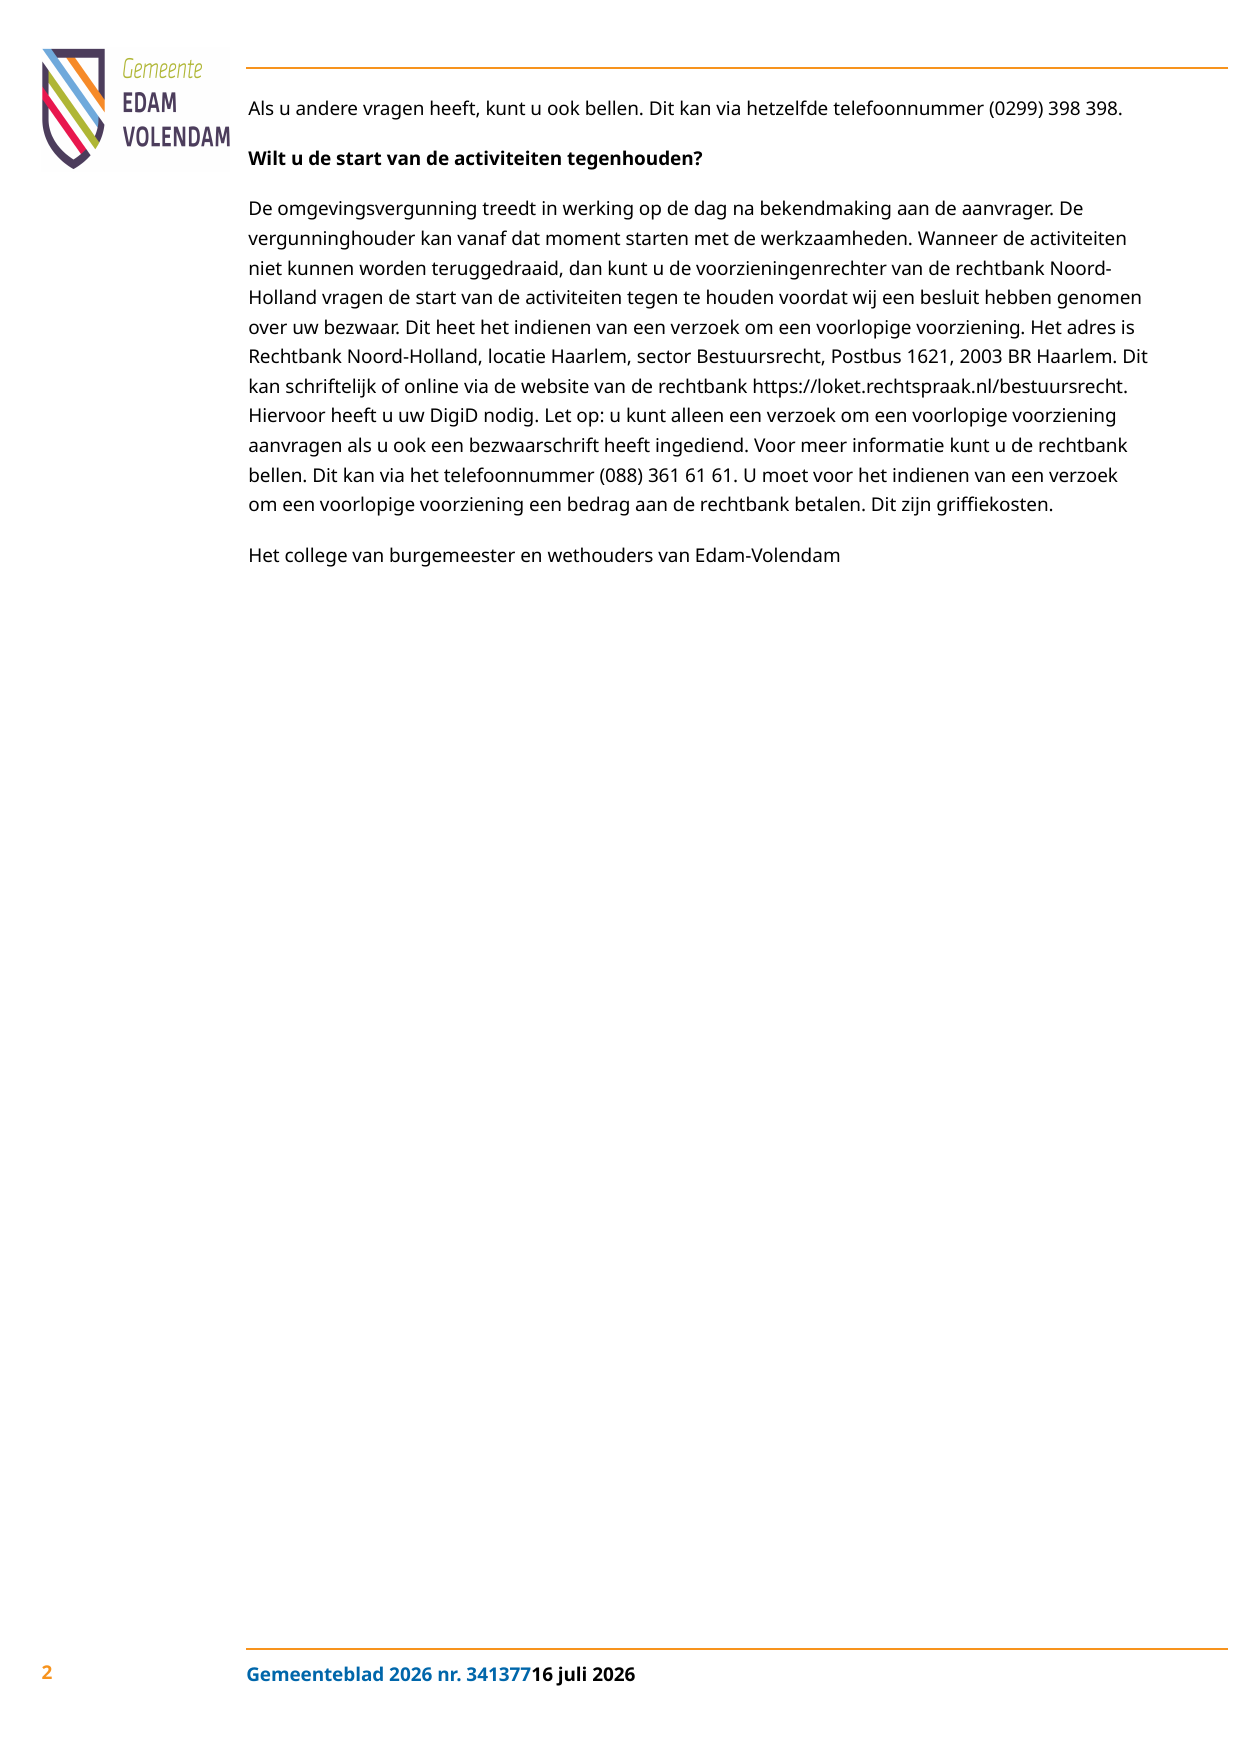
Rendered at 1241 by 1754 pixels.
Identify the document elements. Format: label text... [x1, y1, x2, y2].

text Wilt u de start van de activiteiten tegenhouden? [248, 145, 1152, 171]
picture [41, 47, 231, 172]
text De omgevingsvergunning treedt in werking op de dag na bekendmaking aan de aanvrager. De vergunninghouder kan vanaf dat moment starten met de werkzaamheden. Wanneer de activiteiten niet kunnen worden teruggedraaid, dan kunt u de voorzieningenrechter van de rechtbank Noord-Holland vragen de start van de activiteiten tegen te houden voordat wij een besluit hebben genomen over uw bezwaar. Dit heet het indienen van een verzoek om een voorlopige voorziening. Het adres is Rechtbank Noord-Holland, locatie Haarlem, sector Bestuursrecht, Postbus 1621, 2003 BR Haarlem. Dit kan schriftelijk of online via de website van de rechtbank https://loket.rechtspraak.nl/bestuursrecht. Hiervoor heeft u uw DigiD nodig. Let op: u kunt alleen een verzoek om een voorlopige voorziening aanvragen als u ook een bezwaarschrift heeft ingediend. Voor meer informatie kunt u de rechtbank bellen. Dit kan via het telefoonnummer (088) 361 61 61. U moet voor het indienen van een verzoek om een voorlopige voorziening een bedrag aan de rechtbank betalen. Dit zijn griffiekosten. [248, 196, 1152, 517]
text Als u andere vragen heeft, kunt u ook bellen. Dit kan via hetzelfde telefoonnummer (0299) 398 398. [248, 95, 1152, 121]
text Het college van burgemeester en wethouders van Edam-Volendam [248, 542, 1152, 568]
